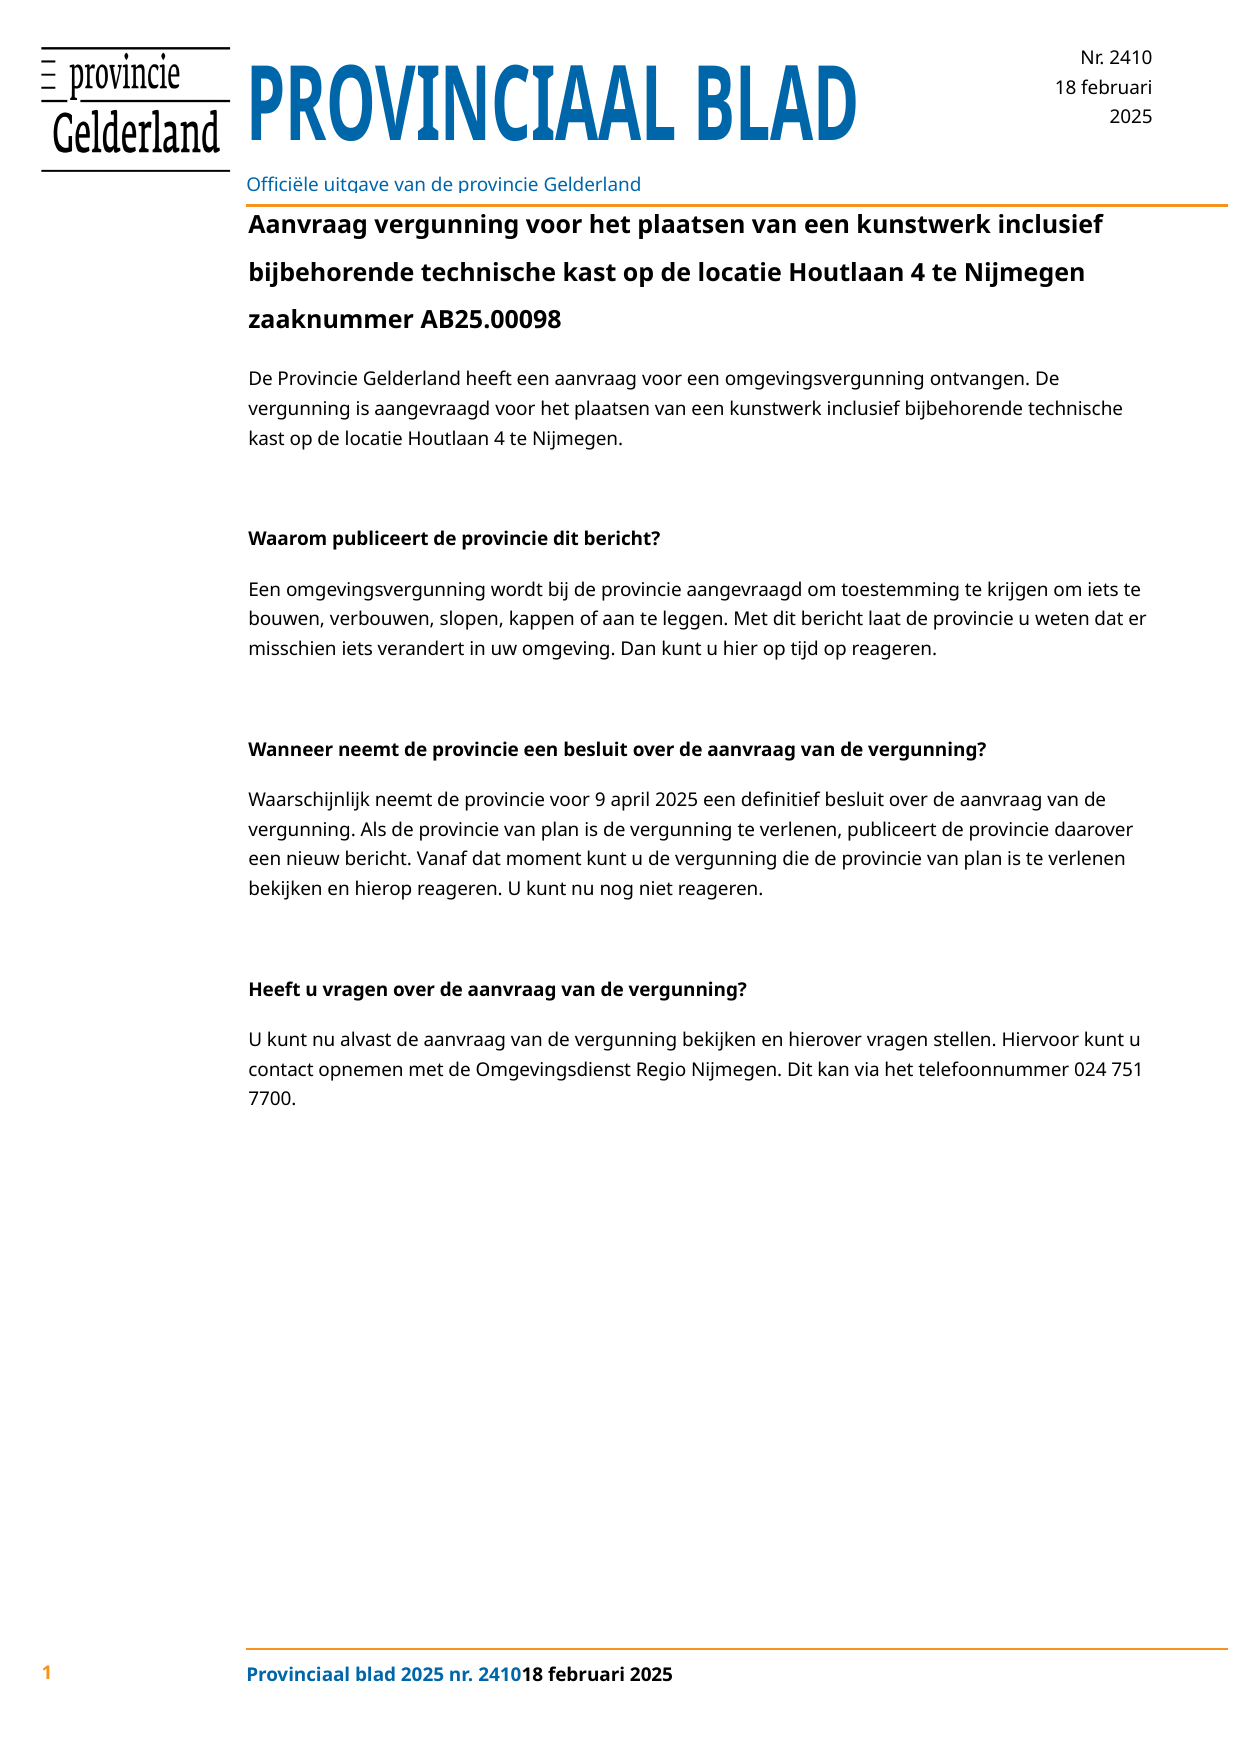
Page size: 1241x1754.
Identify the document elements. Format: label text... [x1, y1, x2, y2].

text Aanvraag vergunning voor het plaatsen van een kunstwerk inclusief bijbehorende technische kast op de locatie Houtlaan 4 te Nijmegen zaaknummer AB25.00098 [248, 207, 1152, 336]
text Heeft u vragen over de aanvraag van de vergunning? [248, 976, 1152, 1002]
text Een omgevingsvergunning wordt bij de provincie aangevraagd om toestemming te krijgen om iets te bouwen, verbouwen, slopen, kappen of aan te leggen. Met dit bericht laat de provincie u weten dat er misschien iets verandert in uw omgeving. Dan kunt u hier op tijd op reageren. [248, 576, 1152, 661]
text De Provincie Gelderland heeft een aanvraag voor een omgevingsvergunning ontvangen. De vergunning is aangevraagd voor het plaatsen van een kunstwerk inclusief bijbehorende technische kast op de locatie Houtlaan 4 te Nijmegen. [248, 366, 1152, 450]
text Waarom publiceert de provincie dit bericht? [248, 526, 1152, 551]
picture [41, 47, 231, 172]
text U kunt nu alvast de aanvraag van de vergunning bekijken en hierover vragen stellen. Hiervoor kunt u contact opnemen met de Omgevingsdienst Regio Nijmegen. Dit kan via het telefoonnummer 024 751 7700. [248, 1026, 1152, 1111]
text Wanneer neemt de provincie een besluit over de aanvraag van de vergunning? [248, 736, 1152, 762]
text Waarschijnlijk neemt de provincie voor 9 april 2025 een definitief besluit over de aanvraag van de vergunning. Als de provincie van plan is de vergunning te verlenen, publiceert de provincie daarover een nieuw bericht. Vanaf dat moment kunt u de vergunning die de provincie van plan is te verlenen bekijken en hierop reageren. U kunt nu nog niet reageren. [248, 786, 1152, 901]
